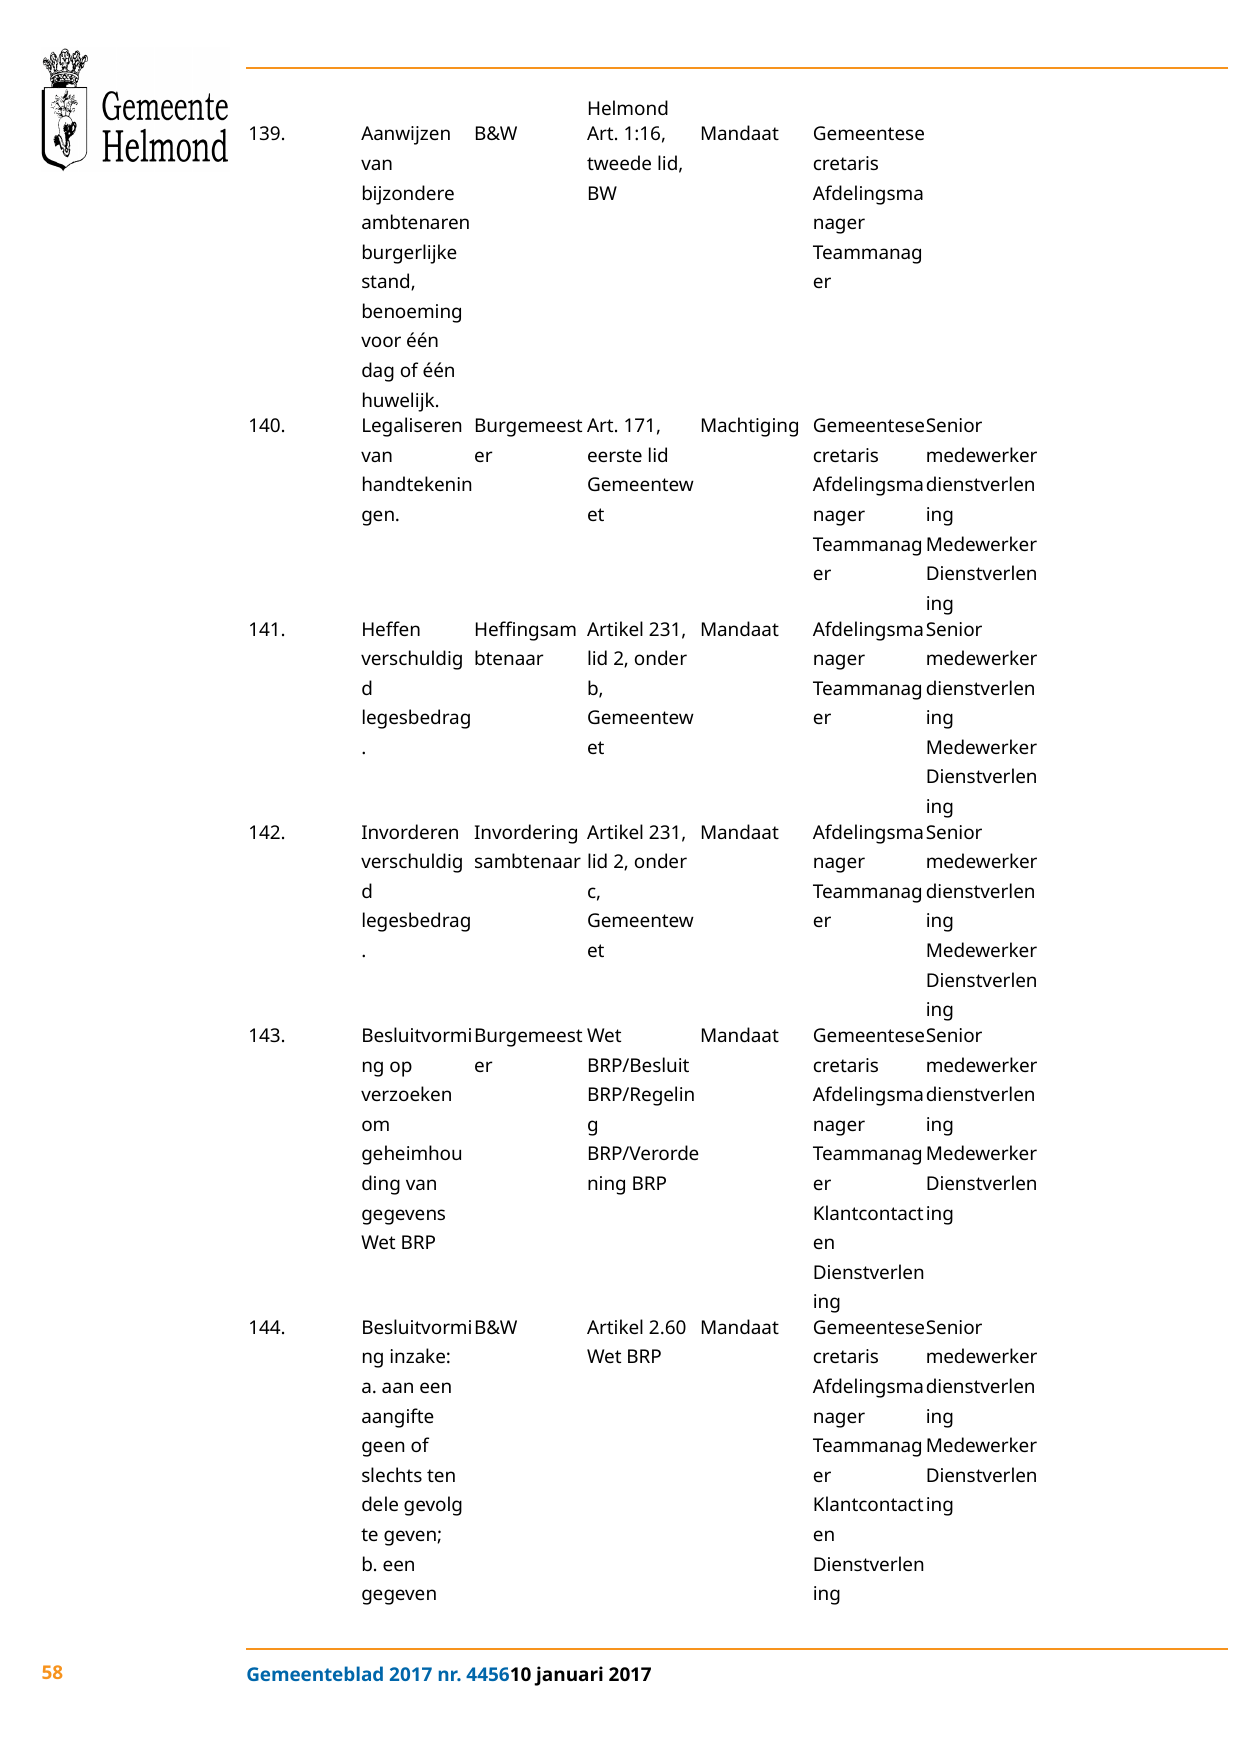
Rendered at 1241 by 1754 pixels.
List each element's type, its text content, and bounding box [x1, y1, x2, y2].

table_cell 140. [248, 413, 361, 616]
table_cell Heffingsambtenaar [474, 616, 587, 819]
table_cell Burgemeester [474, 1022, 587, 1314]
table_cell [474, 95, 587, 121]
picture [41, 47, 231, 172]
table_cell Heffen verschuldigd legesbedrag. [361, 616, 474, 819]
table_cell Mandaat [700, 616, 813, 819]
table_cell Besluitvorming inzake: a. aan een aangifte geen of slechts ten dele gevolg te geven; b. een gegeven [361, 1314, 474, 1606]
table_cell Gemeentesecretaris Afdelingsmanager Teammanager Klantcontact en Dienstverlening [813, 1314, 926, 1606]
table_cell Artikel 231, lid 2, onder c, Gemeentewet [587, 819, 700, 1022]
table_cell Senior medewerker dienstverlening Medewerker Dienstverlening [926, 819, 1038, 1022]
table_cell Gemeentesecretaris Afdelingsmanager Teammanager [813, 121, 926, 412]
table_cell 139. [248, 121, 361, 412]
table_cell Mandaat [700, 819, 813, 1022]
table_cell Machtiging [700, 413, 813, 616]
table_cell [248, 95, 361, 121]
table_cell Afdelingsmanager Teammanager [813, 819, 926, 1022]
table_cell 143. [248, 1022, 361, 1314]
table_cell [1039, 95, 1152, 121]
table_cell Senior medewerker dienstverlening Medewerker Dienstverlening [926, 1314, 1038, 1606]
table_cell Gemeentesecretaris Afdelingsmanager Teammanager Klantcontact en Dienstverlening [813, 1022, 926, 1314]
table_cell 144. [248, 1314, 361, 1606]
table_cell [1039, 616, 1152, 819]
table_cell Mandaat [700, 1022, 813, 1314]
table_cell [1039, 1314, 1152, 1606]
table_cell [361, 95, 474, 121]
table_cell Art. 1:16, tweede lid, BW [587, 121, 700, 412]
table_cell Wet BRP/Besluit BRP/Regeling BRP/Verordening BRP [587, 1022, 700, 1314]
table_cell Aanwijzen van bijzondere ambtenaren burgerlijke stand, benoeming voor één dag of één huwelijk. [361, 121, 474, 412]
table_cell 141. [248, 616, 361, 819]
table_cell Senior medewerker dienstverlening Medewerker Dienstverlening [926, 616, 1038, 819]
table_cell [1039, 1022, 1152, 1314]
table_cell [700, 95, 813, 121]
table_cell Besluitvorming op verzoeken om geheimhouding van gegevens Wet BRP [361, 1022, 474, 1314]
table_cell Senior medewerker dienstverlening Medewerker Dienstverlening [926, 1022, 1038, 1314]
table_cell Invorderen verschuldigd legesbedrag. [361, 819, 474, 1022]
table_cell B&W [474, 121, 587, 412]
table_cell Senior medewerker dienstverlening Medewerker Dienstverlening [926, 413, 1038, 616]
table_cell Gemeentesecretaris Afdelingsmanager Teammanager [813, 413, 926, 616]
table_cell Invorderingsambtenaar [474, 819, 587, 1022]
table_cell Artikel 231, lid 2, onder b, Gemeentewet [587, 616, 700, 819]
table_cell [1039, 413, 1152, 616]
table_cell Artikel 2.60 Wet BRP [587, 1314, 700, 1606]
table_cell [813, 95, 926, 121]
table_cell Legaliseren van handtekeningen. [361, 413, 474, 616]
table_cell Mandaat [700, 1314, 813, 1606]
table_cell [1039, 819, 1152, 1022]
table_cell Burgemeester [474, 413, 587, 616]
table_cell [1039, 121, 1152, 412]
table_cell Afdelingsmanager Teammanager [813, 616, 926, 819]
table_cell Mandaat [700, 121, 813, 412]
table_cell Helmond [587, 95, 700, 121]
table_cell Art. 171, eerste lid Gemeentewet [587, 413, 700, 616]
table_cell B&W [474, 1314, 587, 1606]
table_cell [926, 121, 1038, 412]
table_cell [926, 95, 1038, 121]
table_cell 142. [248, 819, 361, 1022]
